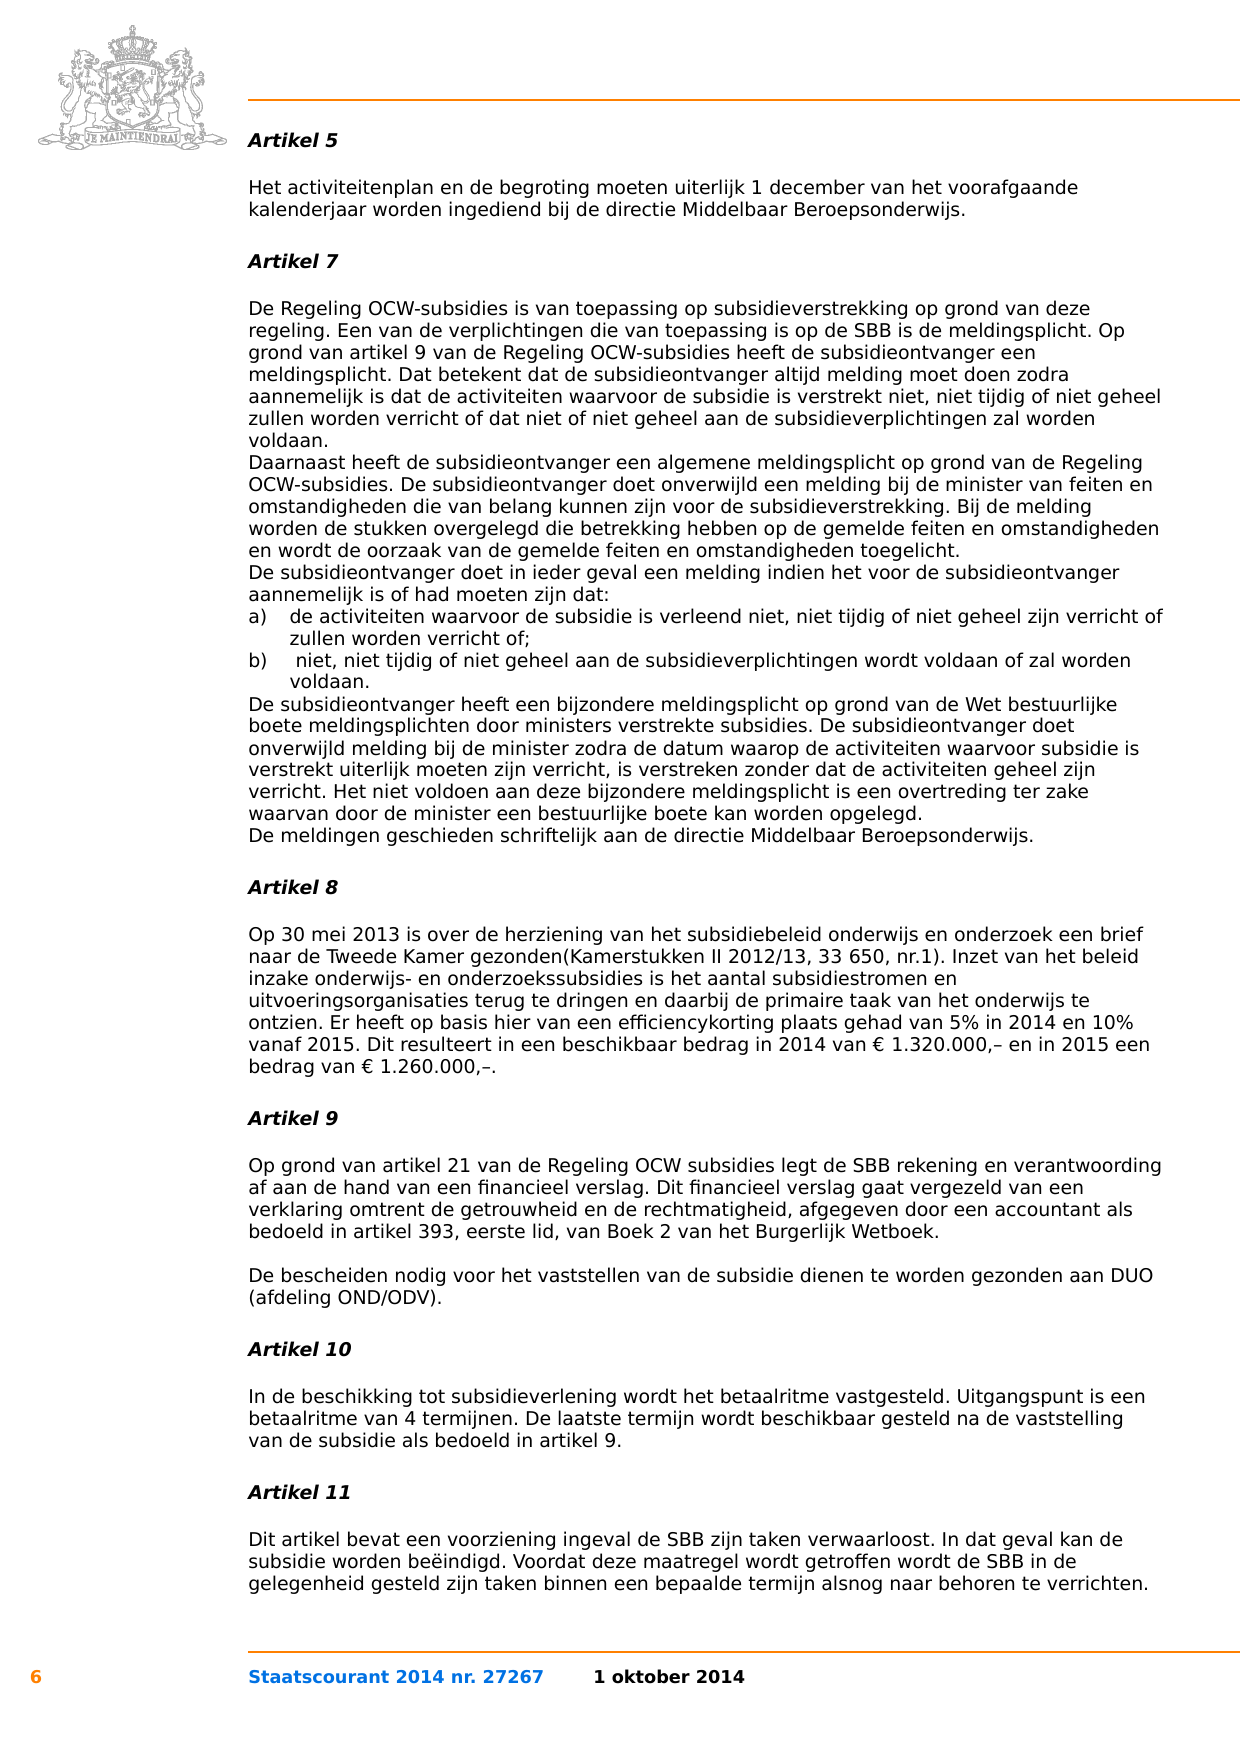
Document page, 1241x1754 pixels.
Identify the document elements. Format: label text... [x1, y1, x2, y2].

text De meldingen geschieden schriftelijk aan de directie Middelbaar Beroepsonderwijs. [248, 825, 1163, 847]
subtitle Artikel 7 [248, 251, 1163, 273]
subtitle Artikel 11 [248, 1482, 1163, 1504]
text Op grond van artikel 21 van de Regeling OCW subsidies legt de SBB rekening en verantwoording af aan de hand van een financieel verslag. Dit financieel verslag gaat vergezeld van een verklaring omtrent de getrouwheid en de rechtmatigheid, afgegeven door een accountant als bedoeld in artikel 393, eerste lid, van Boek 2 van het Burgerlijk Wetboek. [248, 1155, 1163, 1243]
text a) de activiteiten waarvoor de subsidie is verleend niet, niet tijdig of niet geheel zijn verricht of zullen worden verricht of; [248, 606, 1163, 649]
subtitle Artikel 10 [248, 1339, 1163, 1361]
text De Regeling OCW-subsidies is van toepassing op subsidieverstrekking op grond van deze regeling. Een van de verplichtingen die van toepassing is op de SBB is de meldingsplicht. Op grond van artikel 9 van de Regeling OCW-subsidies heeft de subsidieontvanger een meldingsplicht. Dat betekent dat de subsidieontvanger altijd melding moet doen zodra aannemelijk is dat de activiteiten waarvoor de subsidie is verstrekt niet, niet tijdig of niet geheel zullen worden verricht of dat niet of niet geheel aan de subsidieverplichtingen zal worden voldaan. [248, 298, 1163, 452]
text De subsidieontvanger doet in ieder geval een melding indien het voor de subsidieontvanger aannemelijk is of had moeten zijn dat: [248, 562, 1163, 606]
text Het activiteitenplan en de begroting moeten uiterlijk 1 december van het voorafgaande kalenderjaar worden ingediend bij de directie Middelbaar Beroepsonderwijs. [248, 177, 1163, 221]
picture [38, 25, 227, 150]
text Daarnaast heeft de subsidieontvanger een algemene meldingsplicht op grond van de Regeling OCW-subsidies. De subsidieontvanger doet onverwijld een melding bij de minister van feiten en omstandigheden die van belang kunnen zijn voor de subsidieverstrekking. Bij de melding worden de stukken overgelegd die betrekking hebben op de gemelde feiten en omstandigheden en wordt de oorzaak van de gemelde feiten en omstandigheden toegelicht. [248, 452, 1163, 562]
text Op 30 mei 2013 is over de herziening van het subsidiebeleid onderwijs en onderzoek een brief naar de Tweede Kamer gezonden(Kamerstukken II 2012/13, 33 650, nr.1). Inzet van het beleid inzake onderwijs- en onderzoekssubsidies is het aantal subsidiestromen en uitvoeringsorganisaties terug te dringen en daarbij de primaire taak van het onderwijs te ontzien. Er heeft op basis hier van een efficiencykorting plaats gehad van 5% in 2014 en 10% vanaf 2015. Dit resulteert in een beschikbaar bedrag in 2014 van € 1.320.000,– en in 2015 een bedrag van € 1.260.000,–. [248, 924, 1163, 1078]
text De bescheiden nodig voor het vaststellen van de subsidie dienen te worden gezonden aan DUO (afdeling OND/ODV). [248, 1265, 1163, 1309]
text In de beschikking tot subsidieverlening wordt het betaalritme vastgesteld. Uitgangspunt is een betaalritme van 4 termijnen. De laatste termijn wordt beschikbaar gesteld na de vaststelling van de subsidie als bedoeld in artikel 9. [248, 1386, 1163, 1452]
subtitle Artikel 9 [248, 1108, 1163, 1130]
subtitle Artikel 8 [248, 877, 1163, 899]
subtitle Artikel 5 [248, 130, 1163, 152]
text Dit artikel bevat een voorziening ingeval de SBB zijn taken verwaarloost. In dat geval kan de subsidie worden beëindigd. Voordat deze maatregel wordt getroffen wordt de SBB in de gelegenheid gesteld zijn taken binnen een bepaalde termijn alsnog naar behoren te verrichten. [248, 1529, 1163, 1595]
text b) niet, niet tijdig of niet geheel aan de subsidieverplichtingen wordt voldaan of zal worden voldaan. [248, 649, 1163, 693]
text De subsidieontvanger heeft een bijzondere meldingsplicht op grond van de Wet bestuurlijke boete meldingsplichten door ministers verstrekte subsidies. De subsidieontvanger doet onverwijld melding bij de minister zodra de datum waarop de activiteiten waarvoor subsidie is verstrekt uiterlijk moeten zijn verricht, is verstreken zonder dat de activiteiten geheel zijn verricht. Het niet voldoen aan deze bijzondere meldingsplicht is een overtreding ter zake waarvan door de minister een bestuurlijke boete kan worden opgelegd. [248, 693, 1163, 825]
